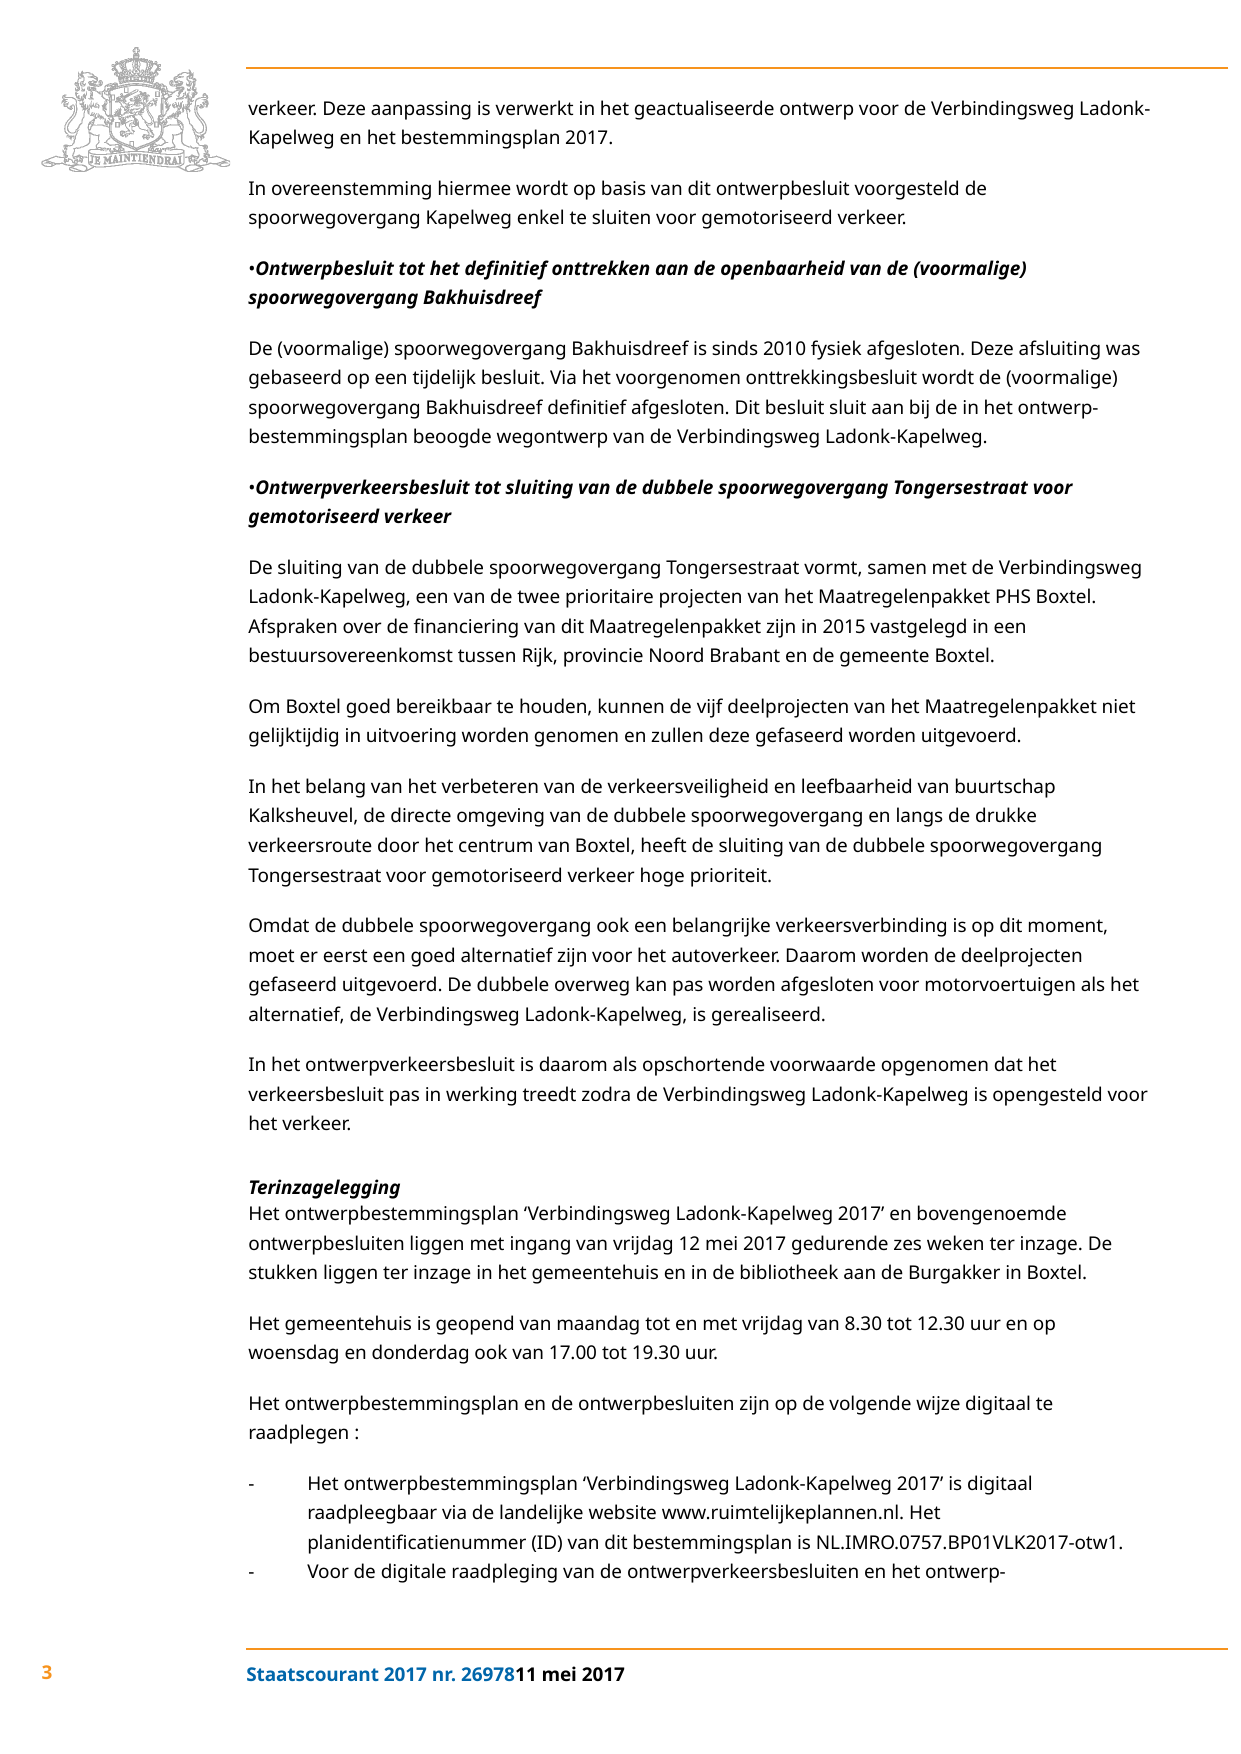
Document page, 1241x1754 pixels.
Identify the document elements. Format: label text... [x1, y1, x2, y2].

text •Ontwerpverkeersbesluit tot sluiting van de dubbele spoorwegovergang Tongersestraat voor gemotoriseerd verkeer [248, 474, 1152, 529]
text Terinzagelegging [248, 1174, 1152, 1200]
list Voor de digitale raadpleging van de ontwerpverkeersbesluiten en het ontwerp- [248, 1559, 1152, 1584]
text Om Boxtel goed bereikbaar te houden, kunnen de vijf deelprojecten van het Maatregelenpakket niet gelijktijdig in uitvoering worden genomen en zullen deze gefaseerd worden uitgevoerd. [248, 693, 1152, 748]
text In het ontwerpverkeersbesluit is daarom als opschortende voorwaarde opgenomen dat het verkeersbesluit pas in werking treedt zodra de Verbindingsweg Ladonk-Kapelweg is opengesteld voor het verkeer. [248, 1051, 1152, 1136]
picture [41, 47, 231, 172]
text verkeer. Deze aanpassing is verwerkt in het geactualiseerde ontwerp voor de Verbindingsweg Ladonk-Kapelweg en het bestemmingsplan 2017. [248, 95, 1152, 150]
text Het ontwerpbestemmingsplan ‘Verbindingsweg Ladonk-Kapelweg 2017’ en bovengenoemde ontwerpbesluiten liggen met ingang van vrijdag 12 mei 2017 gedurende zes weken ter inzage. De stukken liggen ter inzage in het gemeentehuis en in de bibliotheek aan de Burgakker in Boxtel. [248, 1200, 1152, 1285]
text Het gemeentehuis is geopend van maandag tot en met vrijdag van 8.30 tot 12.30 uur en op woensdag en donderdag ook van 17.00 tot 19.30 uur. [248, 1310, 1152, 1365]
text De (voormalige) spoorwegovergang Bakhuisdreef is sinds 2010 fysiek afgesloten. Deze afsluiting was gebaseerd op een tijdelijk besluit. Via het voorgenomen onttrekkingsbesluit wordt de (voormalige) spoorwegovergang Bakhuisdreef definitief afgesloten. Dit besluit sluit aan bij de in het ontwerp-bestemmingsplan beoogde wegontwerp van de Verbindingsweg Ladonk-Kapelweg. [248, 335, 1152, 449]
text In overeenstemming hiermee wordt op basis van dit ontwerpbesluit voorgesteld de spoorwegovergang Kapelweg enkel te sluiten voor gemotoriseerd verkeer. [248, 175, 1152, 230]
text In het belang van het verbeteren van de verkeersveiligheid en leefbaarheid van buurtschap Kalksheuvel, de directe omgeving van de dubbele spoorwegovergang en langs de drukke verkeersroute door het centrum van Boxtel, heeft de sluiting van de dubbele spoorwegovergang Tongersestraat voor gemotoriseerd verkeer hoge prioriteit. [248, 773, 1152, 888]
text •Ontwerpbesluit tot het definitief onttrekken aan de openbaarheid van de (voormalige) spoorwegovergang Bakhuisdreef [248, 255, 1152, 310]
text De sluiting van de dubbele spoorwegovergang Tongersestraat vormt, samen met de Verbindingsweg Ladonk-Kapelweg, een van de twee prioritaire projecten van het Maatregelenpakket PHS Boxtel. Afspraken over de financiering van dit Maatregelenpakket zijn in 2015 vastgelegd in een bestuursovereenkomst tussen Rijk, provincie Noord Brabant en de gemeente Boxtel. [248, 554, 1152, 668]
text Omdat de dubbele spoorwegovergang ook een belangrijke verkeersverbinding is op dit moment, moet er eerst een goed alternatief zijn voor het autoverkeer. Daarom worden de deelprojecten gefaseerd uitgevoerd. De dubbele overweg kan pas worden afgesloten voor motorvoertuigen als het alternatief, de Verbindingsweg Ladonk-Kapelweg, is gerealiseerd. [248, 912, 1152, 1027]
list Het ontwerpbestemmingsplan ‘Verbindingsweg Ladonk-Kapelweg 2017’ is digitaal raadpleegbaar via de landelijke website www.ruimtelijkeplannen.nl. Het planidentificatienummer (ID) van dit bestemmingsplan is NL.IMRO.0757.BP01VLK2017-otw1. [248, 1470, 1152, 1555]
text Het ontwerpbestemmingsplan en de ontwerpbesluiten zijn op de volgende wijze digitaal te raadplegen : [248, 1390, 1152, 1445]
